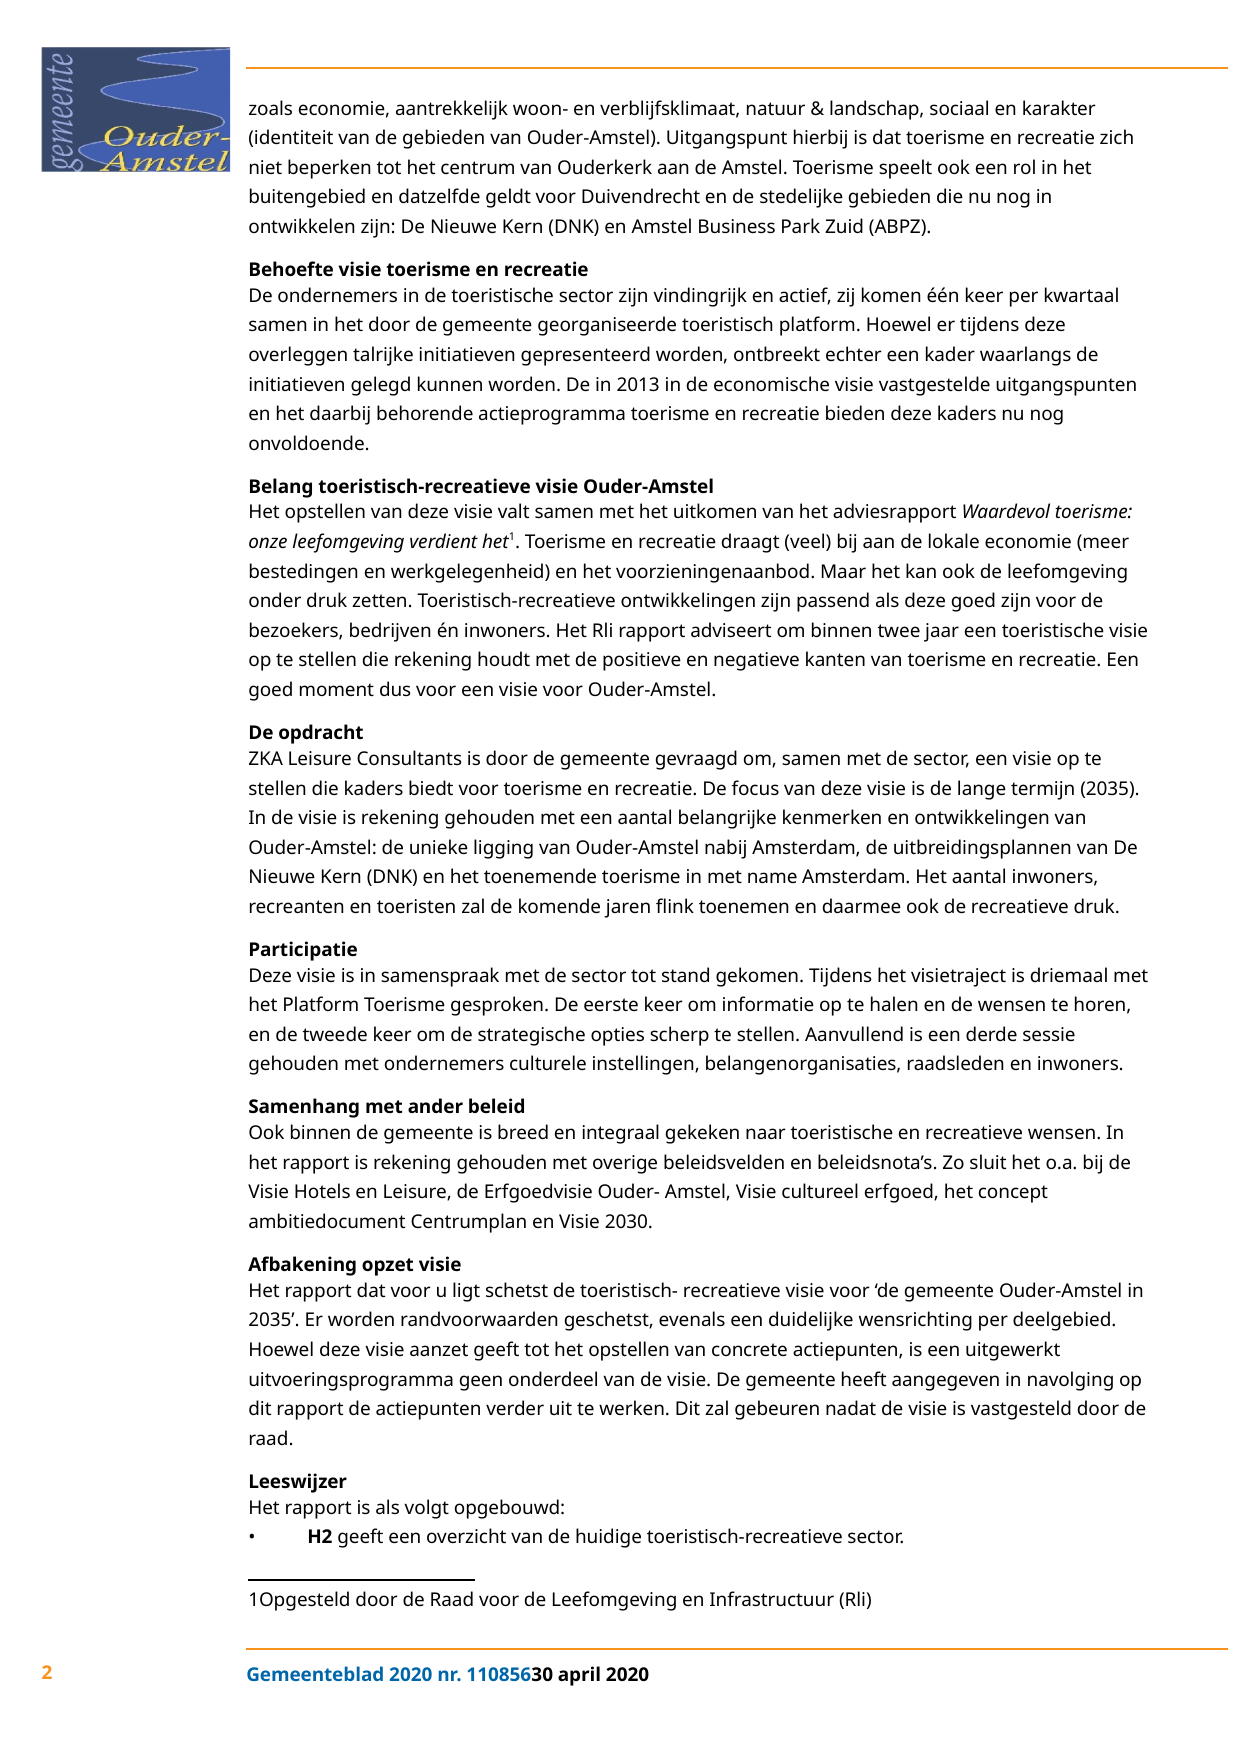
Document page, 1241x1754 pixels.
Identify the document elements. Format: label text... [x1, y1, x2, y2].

picture [41, 47, 231, 172]
text Samenhang met ander beleid [248, 1094, 1152, 1119]
list H2 geeft een overzicht van de huidige toeristisch-recreatieve sector. [248, 1523, 1152, 1549]
text zoals economie, aantrekkelijk woon- en verblijfsklimaat, natuur & landschap, sociaal en karakter (identiteit van de gebieden van Ouder-Amstel). Uitgangspunt hierbij is dat toerisme en recreatie zich niet beperken tot het centrum van Ouderkerk aan de Amstel. Toerisme speelt ook een rol in het buitengebied en datzelfde geldt voor Duivendrecht en de stedelijke gebieden die nu nog in ontwikkelen zijn: De Nieuwe Kern (DNK) en Amstel Business Park Zuid (ABPZ). [248, 95, 1152, 239]
text De ondernemers in de toeristische sector zijn vindingrijk en actief, zij komen één keer per kwartaal samen in het door de gemeente georganiseerde toeristisch platform. Hoewel er tijdens deze overleggen talrijke initiatieven gepresenteerd worden, ontbreekt echter een kader waarlangs de initiatieven gelegd kunnen worden. De in 2013 in de economische visie vastgestelde uitgangspunten en het daarbij behorende actieprogramma toerisme en recreatie bieden deze kaders nu nog onvoldoende. [248, 282, 1152, 456]
text Het rapport dat voor u ligt schetst de toeristisch- recreatieve visie voor ‘de gemeente Ouder-Amstel in 2035’. Er worden randvoorwaarden geschetst, evenals een duidelijke wensrichting per deelgebied. Hoewel deze visie aanzet geeft tot het opstellen van concrete actiepunten, is een uitgewerkt uitvoeringsprogramma geen onderdeel van de visie. De gemeente heeft aangegeven in navolging op dit rapport de actiepunten verder uit te werken. Dit zal gebeuren nadat de visie is vastgesteld door de raad. [248, 1277, 1152, 1451]
text Afbakening opzet visie [248, 1251, 1152, 1277]
text Het rapport is als volgt opgebouwd: [248, 1494, 1152, 1519]
text ZKA Leisure Consultants is door de gemeente gevraagd om, samen met de sector, een visie op te stellen die kaders biedt voor toerisme en recreatie. De focus van deze visie is de lange termijn (2035). In de visie is rekening gehouden met een aantal belangrijke kenmerken en ontwikkelingen van Ouder-Amstel: de unieke ligging van Ouder-Amstel nabij Amsterdam, de uitbreidingsplannen van De Nieuwe Kern (DNK) en het toenemende toerisme in met name Amsterdam. Het aantal inwoners, recreanten en toeristen zal de komende jaren flink toenemen en daarmee ook de recreatieve druk. [248, 745, 1152, 919]
text Belang toeristisch-recreatieve visie Ouder-Amstel [248, 473, 1152, 499]
text Opgesteld door de Raad voor de Leefomgeving en Infrastructuur (Rli) [248, 1586, 1152, 1612]
text Participatie [248, 936, 1152, 962]
text Deze visie is in samenspraak met de sector tot stand gekomen. Tijdens het visietraject is driemaal met het Platform Toerisme gesproken. De eerste keer om informatie op te halen en de wensen te horen, en de tweede keer om de strategische opties scherp te stellen. Aanvullend is een derde sessie gehouden met ondernemers culturele instellingen, belangenorganisaties, raadsleden en inwoners. [248, 962, 1152, 1076]
text Leeswijzer [248, 1468, 1152, 1494]
text De opdracht [248, 719, 1152, 745]
text Het opstellen van deze visie valt samen met het uitkomen van het adviesrapport Waardevol toerisme: onze leefomgeving verdient het. Toerisme en recreatie draagt (veel) bij aan de lokale economie (meer bestedingen en werkgelegenheid) en het voorzieningenaanbod. Maar het kan ook de leefomgeving onder druk zetten. Toeristisch-recreatieve ontwikkelingen zijn passend als deze goed zijn voor de bezoekers, bedrijven én inwoners. Het Rli rapport adviseert om binnen twee jaar een toeristische visie op te stellen die rekening houdt met de positieve en negatieve kanten van toerisme en recreatie. Een goed moment dus voor een visie voor Ouder-Amstel. [248, 499, 1152, 702]
text Behoefte visie toerisme en recreatie [248, 256, 1152, 282]
text Ook binnen de gemeente is breed en integraal gekeken naar toeristische en recreatieve wensen. In het rapport is rekening gehouden met overige beleidsvelden en beleidsnota’s. Zo sluit het o.a. bij de Visie Hotels en Leisure, de Erfgoedvisie Ouder- Amstel, Visie cultureel erfgoed, het concept ambitiedocument Centrumplan en Visie 2030. [248, 1119, 1152, 1234]
